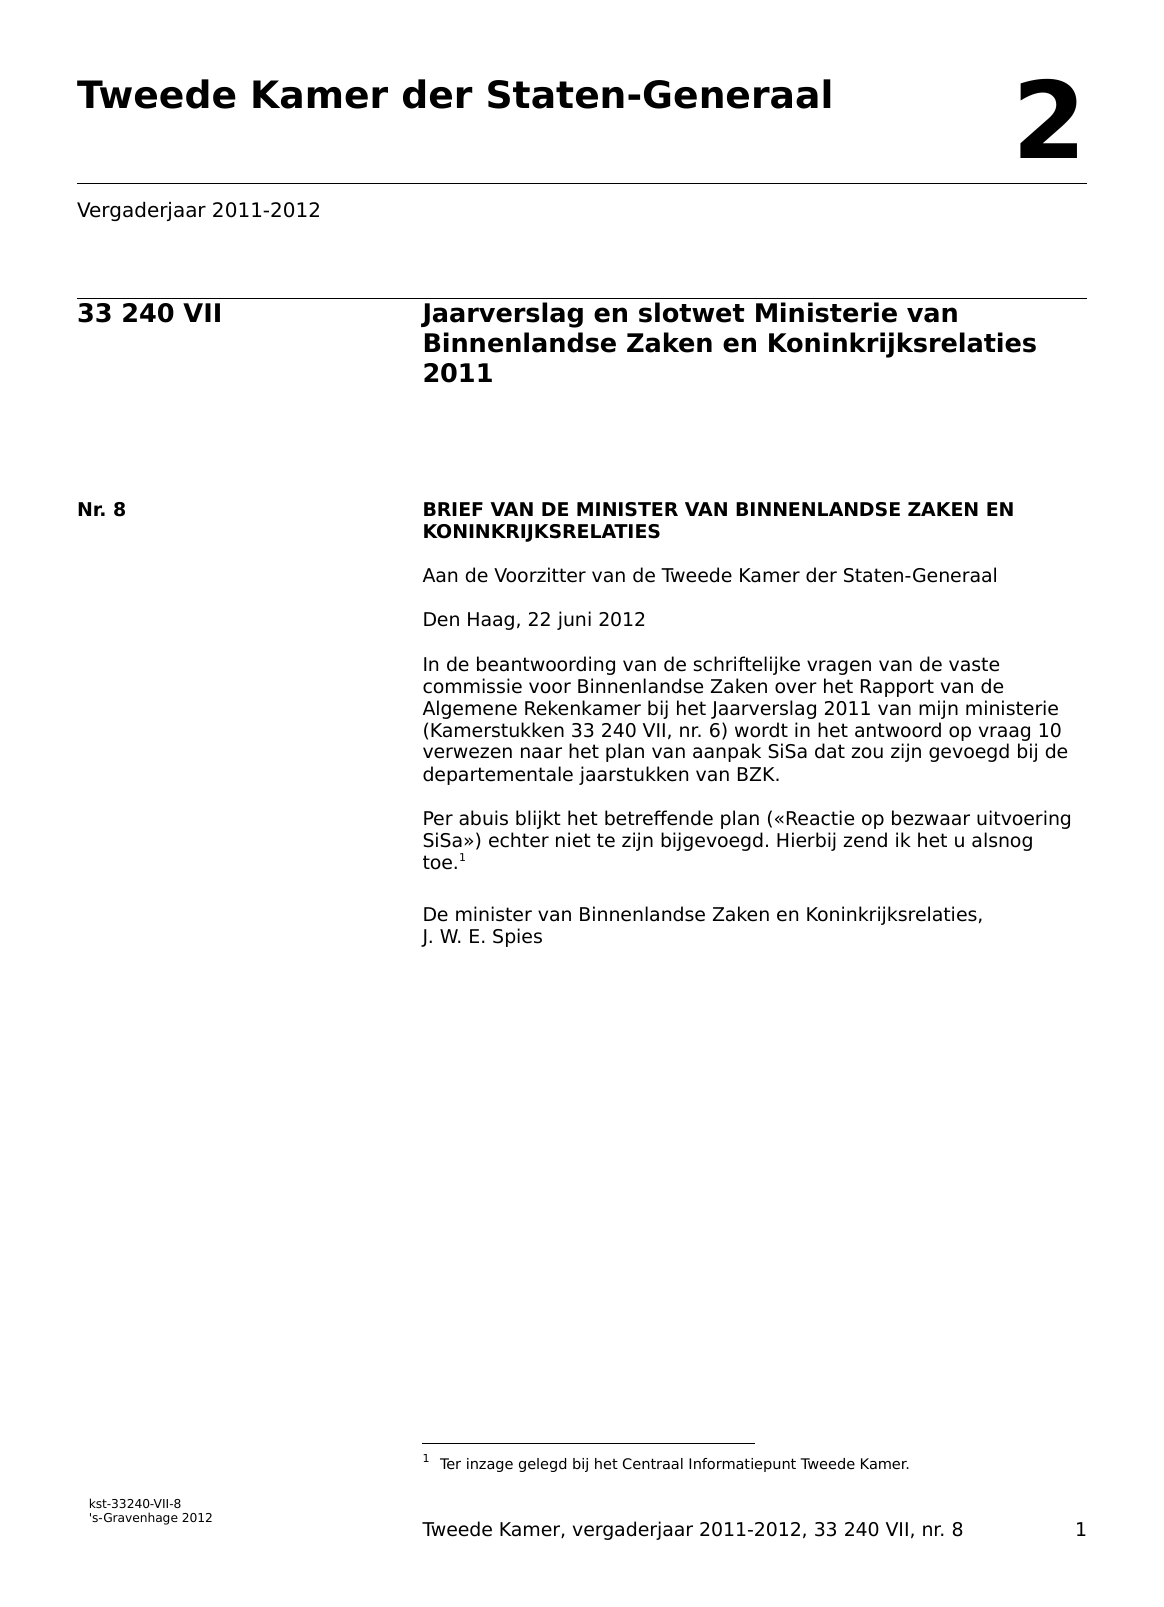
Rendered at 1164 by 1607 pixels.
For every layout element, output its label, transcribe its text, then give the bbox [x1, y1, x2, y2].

table_header 2 [886, 59, 1087, 183]
text Den Haag, 22 juni 2012 [422, 609, 1087, 631]
text De minister van Binnenlandse Zaken en Koninkrijksrelaties, J. W. E. Spies [422, 903, 1087, 947]
text 's-Gravenhage 2012 [88, 1511, 323, 1525]
text Aan de Voorzitter van de Tweede Kamer der Staten-Generaal [422, 565, 1087, 587]
subtitle 33 240 VII Jaarverslag en slotwet Ministerie van Binnenlandse Zaken en Koninkrijksrelaties 2011 [77, 299, 1087, 388]
text Ter inzage gelegd bij het Centraal Informatiepunt Tweede Kamer. [422, 1452, 1087, 1474]
table_cell Vergaderjaar 2011-2012 [77, 184, 1087, 298]
text In de beantwoording van de schriftelijke vragen van de vaste commissie voor Binnenlandse Zaken over het Rapport van de Algemene Rekenkamer bij het Jaarverslag 2011 van mijn ministerie (Kamerstukken 33 240 VII, nr. 6) wordt in het antwoord op vraag 10 verwezen naar het plan van aanpak SiSa dat zou zijn gevoegd bij de departementale jaarstukken van BZK. [422, 653, 1087, 785]
text Per abuis blijkt het betreffende plan («Reactie op bezwaar uitvoering SiSa») echter niet te zijn bijgevoegd. Hierbij zend ik het u alsnog toe. [422, 808, 1087, 873]
subtitle Nr. 8 BRIEF VAN DE MINISTER VAN BINNENLANDSE ZAKEN EN KONINKRIJKSRELATIES [77, 499, 1087, 543]
text kst-33240-VII-8 [88, 1497, 323, 1511]
table_header Tweede Kamer der Staten-Generaal [77, 59, 886, 183]
